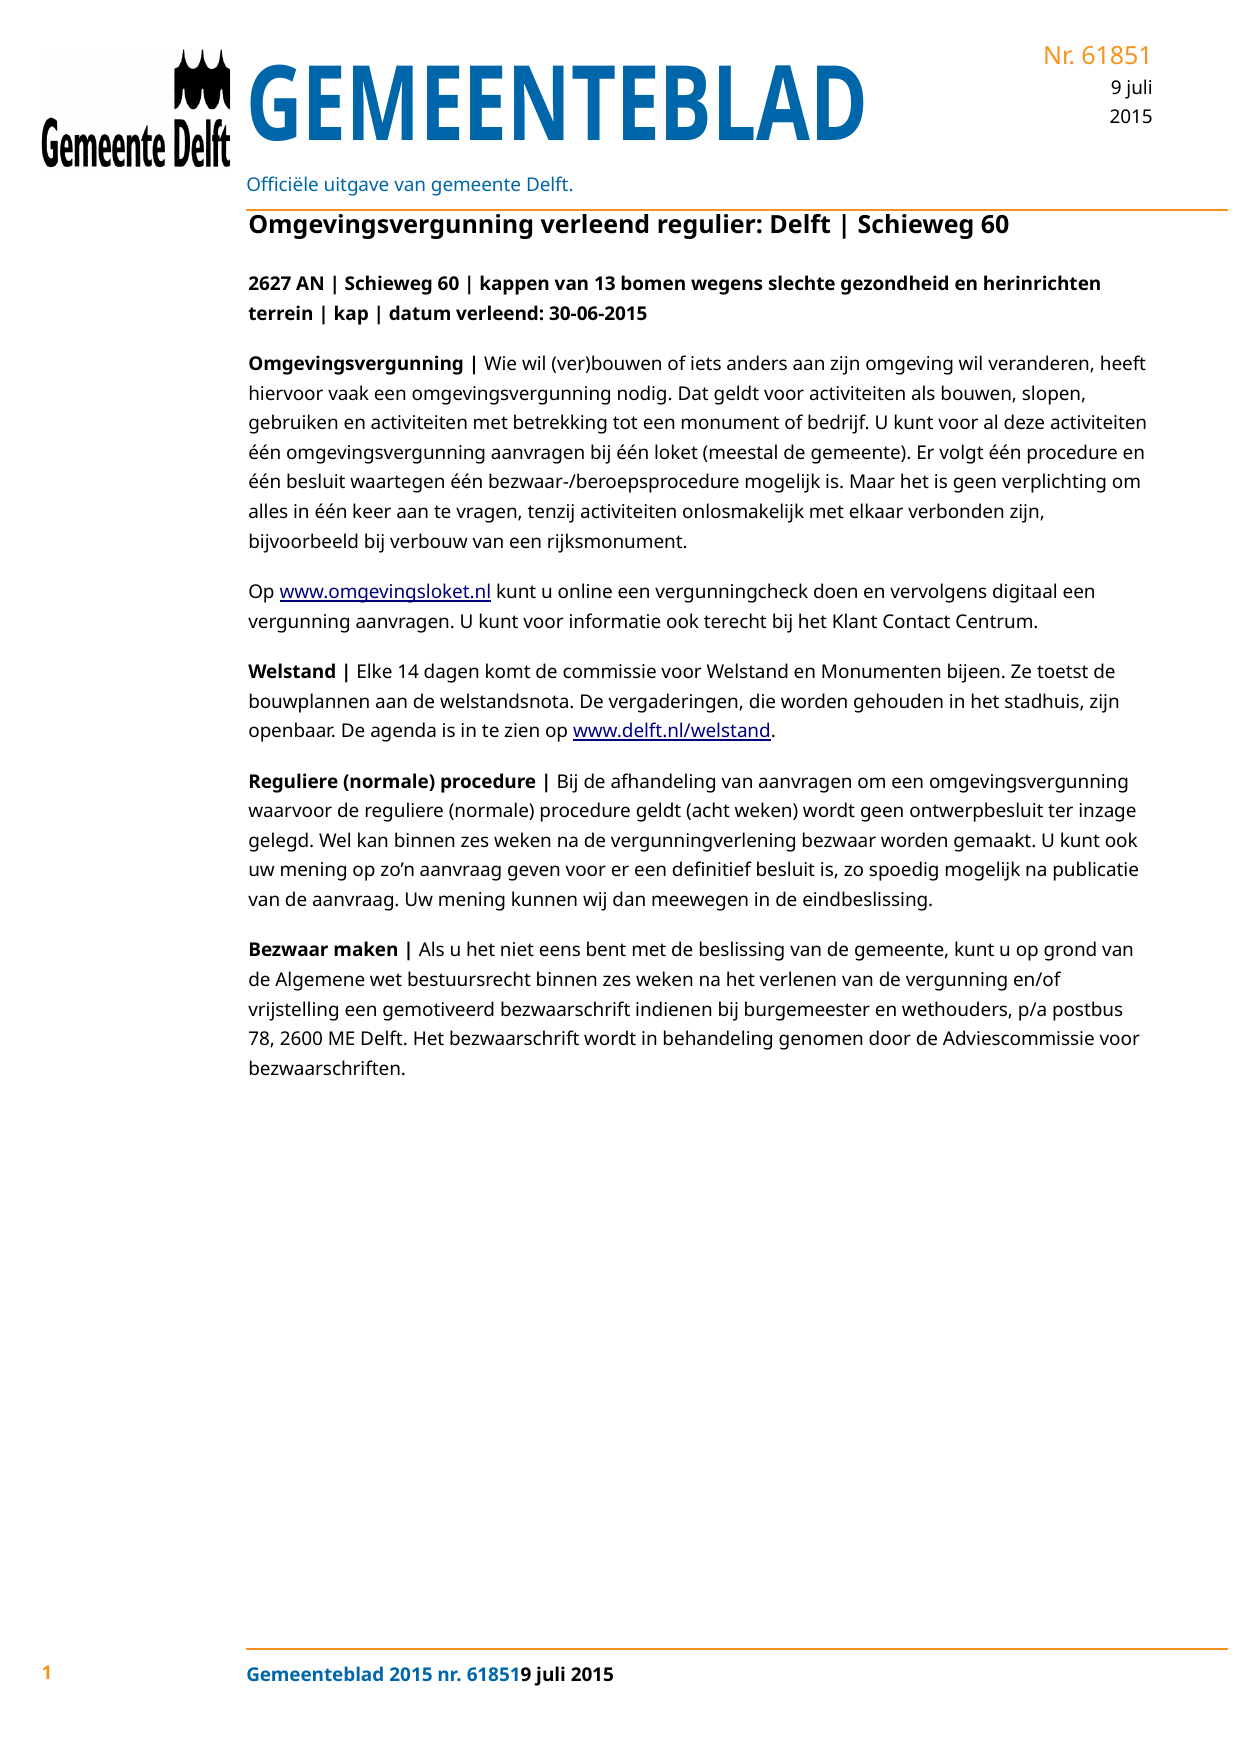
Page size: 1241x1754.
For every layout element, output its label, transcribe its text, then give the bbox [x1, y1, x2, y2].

picture [41, 47, 231, 172]
text Reguliere (normale) procedure | Bij de afhandeling van aanvragen om een omgevingsvergunning waarvoor de reguliere (normale) procedure geldt (acht weken) wordt geen ontwerpbesluit ter inzage gelegd. Wel kan binnen zes weken na de vergunningverlening bezwaar worden gemaakt. U kunt ook uw mening op zo’n aanvraag geven voor er een definitief besluit is, zo spoedig mogelijk na publicatie van de aanvraag. Uw mening kunnen wij dan meewegen in de eindbeslissing. [248, 768, 1152, 912]
text Op www.omgevingsloket.nl kunt u online een vergunningcheck doen en vervolgens digitaal een vergunning aanvragen. U kunt voor informatie ook terecht bij het Klant Contact Centrum. [248, 578, 1152, 633]
text Omgevingsvergunning verleend regulier: Delft | Schieweg 60 [248, 211, 1152, 241]
text Omgevingsvergunning | Wie wil (ver)bouwen of iets anders aan zijn omgeving wil veranderen, heeft hiervoor vaak een omgevingsvergunning nodig. Dat geldt voor activiteiten als bouwen, slopen, gebruiken en activiteiten met betrekking tot een monument of bedrijf. U kunt voor al deze activiteiten één omgevingsvergunning aanvragen bij één loket (meestal de gemeente). Er volgt één procedure en één besluit waartegen één bezwaar-/beroepsprocedure mogelijk is. Maar het is geen verplichting om alles in één keer aan te vragen, tenzij activiteiten onlosmakelijk met elkaar verbonden zijn, bijvoorbeeld bij verbouw van een rijksmonument. [248, 350, 1152, 553]
text Welstand | Elke 14 dagen komt de commissie voor Welstand en Monumenten bijeen. Ze toetst de bouwplannen aan de welstandsnota. De vergaderingen, die worden gehouden in het stadhuis, zijn openbaar. De agenda is in te zien op www.delft.nl/welstand. [248, 658, 1152, 743]
text Bezwaar maken | Als u het niet eens bent met de beslissing van de gemeente, kunt u op grond van de Algemene wet bestuursrecht binnen zes weken na het verlenen van de vergunning en/of vrijstelling een gemotiveerd bezwaarschrift indienen bij burgemeester en wethouders, p/a postbus 78, 2600 ME Delft. Het bezwaarschrift wordt in behandeling genomen door de Adviescommissie voor bezwaarschriften. [248, 937, 1152, 1081]
text 2627 AN | Schieweg 60 | kappen van 13 bomen wegens slechte gezondheid en herinrichten terrein | kap | datum verleend: 30-06-2015 [248, 270, 1152, 326]
